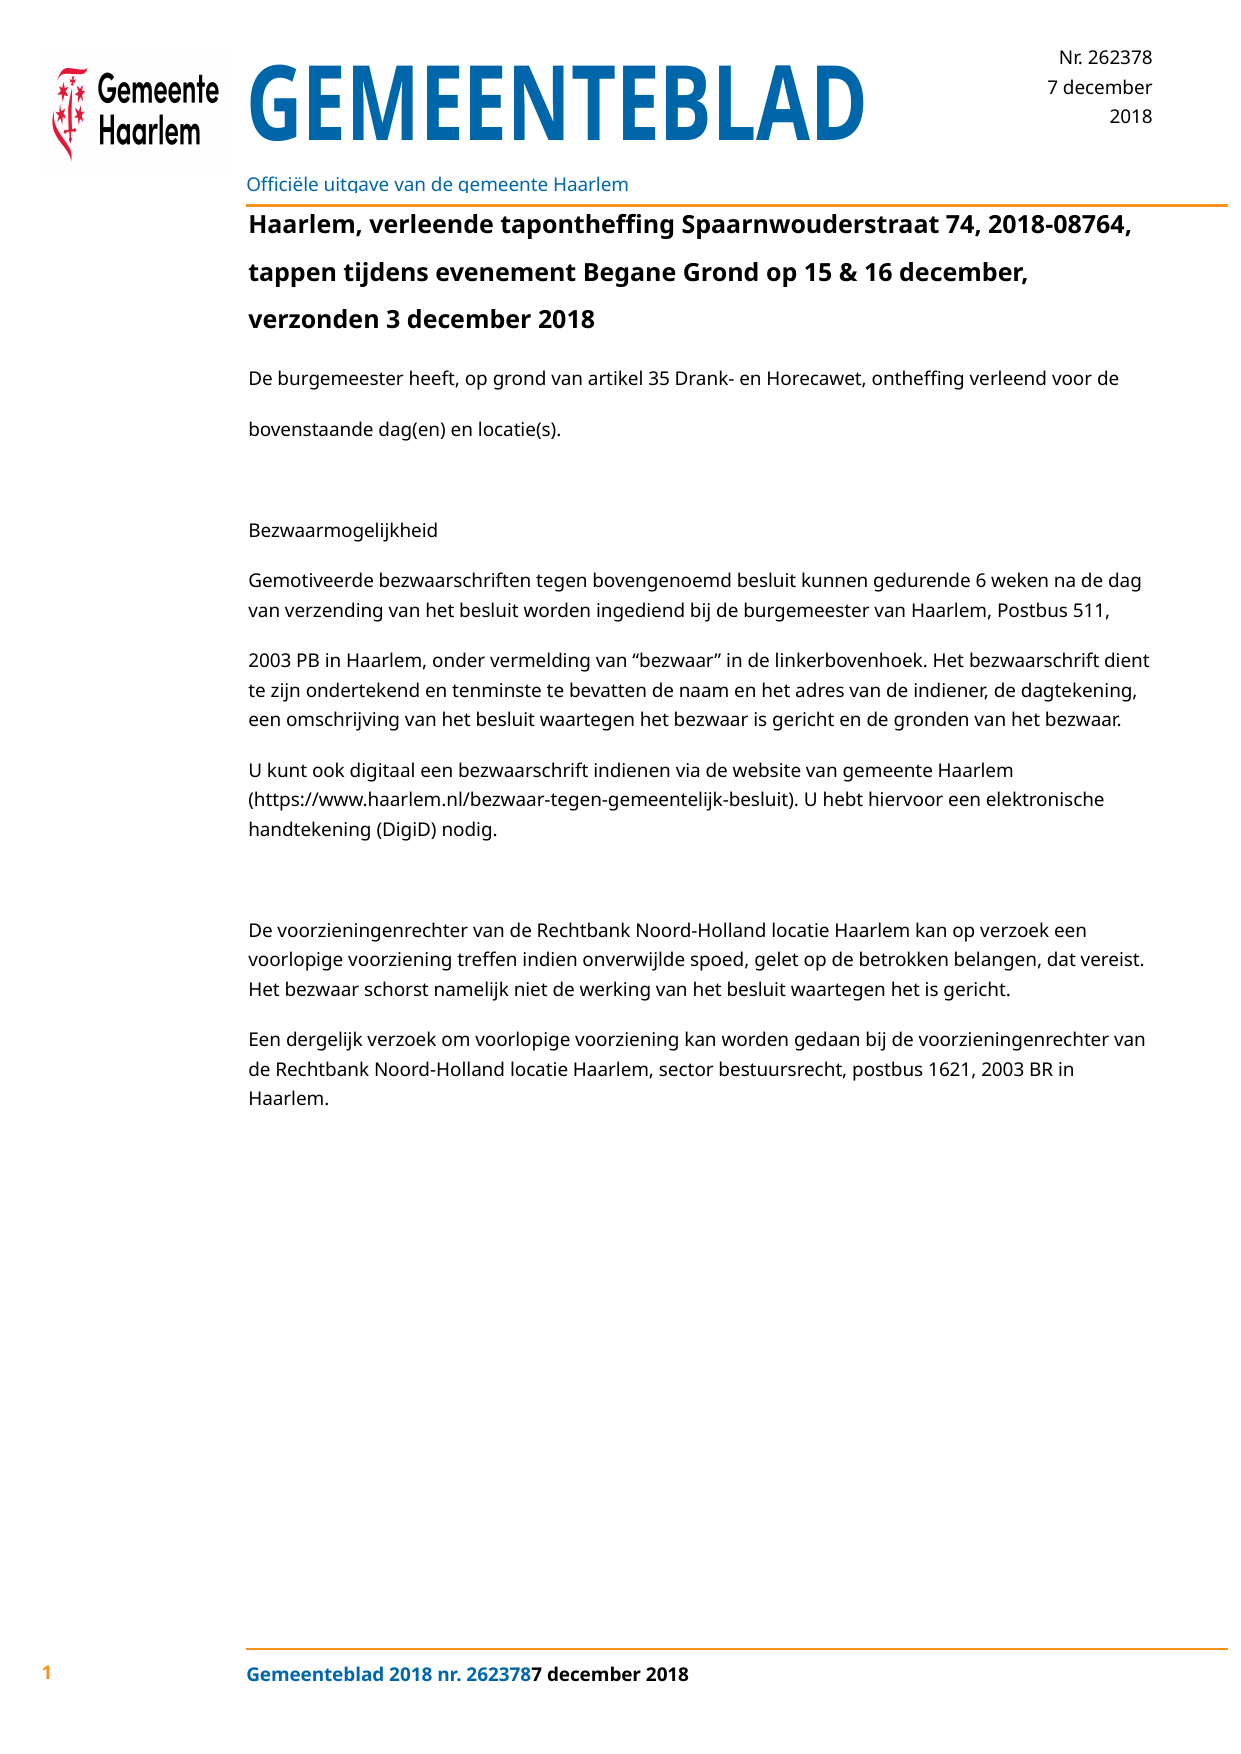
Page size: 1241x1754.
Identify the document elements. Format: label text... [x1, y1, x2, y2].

text Haarlem, verleende tapontheffing Spaarnwouderstraat 74, 2018-08764, tappen tijdens evenement Begane Grond op 15 & 16 december, verzonden 3 december 2018 [248, 207, 1152, 336]
text 2003 PB in Haarlem, onder vermelding van “bezwaar” in de linkerbovenhoek. Het bezwaarschrift dient te zijn ondertekend en tenminste te bevatten de naam en het adres van de indiener, de dagtekening, een omschrijving van het besluit waartegen het bezwaar is gericht en de gronden van het bezwaar. [248, 647, 1152, 732]
text U kunt ook digitaal een bezwaarschrift indienen via de website van gemeente Haarlem (https://www.haarlem.nl/bezwaar-tegen-gemeentelijk-besluit). U hebt hiervoor een elektronische handtekening (DigiD) nodig. [248, 757, 1152, 842]
text bovenstaande dag(en) en locatie(s). [248, 416, 1152, 442]
picture [41, 47, 231, 172]
text Bezwaarmogelijkheid [248, 517, 1152, 542]
text De burgemeester heeft, op grond van artikel 35 Drank- en Horecawet, ontheffing verleend voor de [248, 366, 1152, 391]
text Gemotiveerde bezwaarschriften tegen bovengenoemd besluit kunnen gedurende 6 weken na de dag van verzending van het besluit worden ingediend bij de burgemeester van Haarlem, Postbus 511, [248, 567, 1152, 622]
text Een dergelijk verzoek om voorlopige voorziening kan worden gedaan bij de voorzieningenrechter van de Rechtbank Noord-Holland locatie Haarlem, sector bestuursrecht, postbus 1621, 2003 BR in Haarlem. [248, 1026, 1152, 1111]
text De voorzieningenrechter van de Rechtbank Noord-Holland locatie Haarlem kan op verzoek een voorlopige voorziening treffen indien onverwijlde spoed, gelet op de betrokken belangen, dat vereist. Het bezwaar schorst namelijk niet de werking van het besluit waartegen het is gericht. [248, 917, 1152, 1002]
